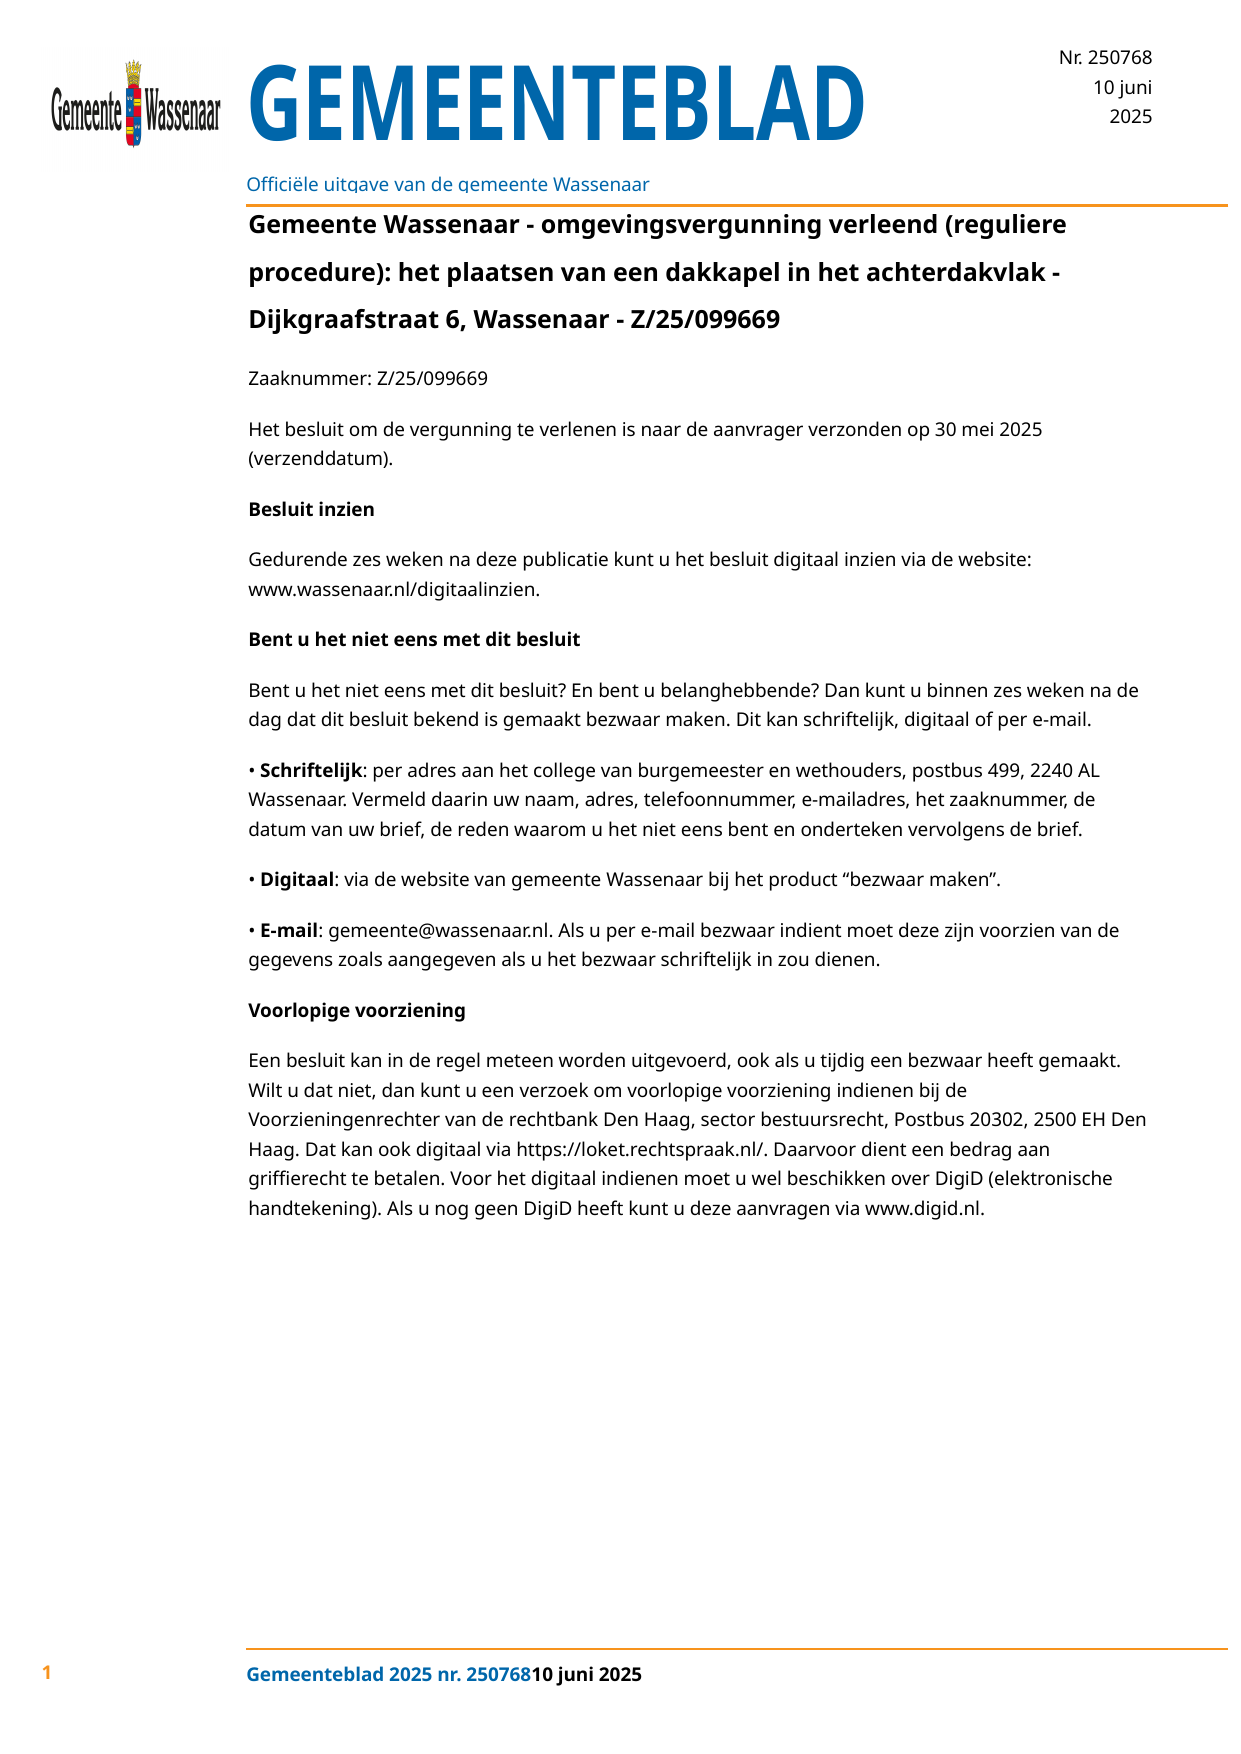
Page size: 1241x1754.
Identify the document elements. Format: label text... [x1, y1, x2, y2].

picture [41, 47, 231, 172]
text • E-mail: gemeente@wassenaar.nl. Als u per e-mail bezwaar indient moet deze zijn voorzien van de gegevens zoals aangegeven als u het bezwaar schriftelijk in zou dienen. [248, 917, 1152, 972]
text Gemeente Wassenaar - omgevingsvergunning verleend (reguliere procedure): het plaatsen van een dakkapel in het achterdakvlak - Dijkgraafstraat 6, Wassenaar - Z/25/099669 [248, 207, 1152, 336]
text Bent u het niet eens met dit besluit [248, 626, 1152, 652]
text • Digitaal: via de website van gemeente Wassenaar bij het product “bezwaar maken”. [248, 866, 1152, 892]
text Het besluit om de vergunning te verlenen is naar de aanvrager verzonden op 30 mei 2025 (verzenddatum). [248, 416, 1152, 471]
text Een besluit kan in de regel meteen worden uitgevoerd, ook als u tijdig een bezwaar heeft gemaakt. Wilt u dat niet, dan kunt u een verzoek om voorlopige voorziening indienen bij de Voorzieningenrechter van de rechtbank Den Haag, sector bestuursrecht, Postbus 20302, 2500 EH Den Haag. Dat kan ook digitaal via https://loket.rechtspraak.nl/. Daarvoor dient een bedrag aan griffierecht te betalen. Voor het digitaal indienen moet u wel beschikken over DigiD (elektronische handtekening). Als u nog geen DigiD heeft kunt u deze aanvragen via www.digid.nl. [248, 1047, 1152, 1221]
text Voorlopige voorziening [248, 997, 1152, 1022]
text Zaaknummer: Z/25/099669 [248, 366, 1152, 391]
text Besluit inzien [248, 496, 1152, 522]
text Gedurende zes weken na deze publicatie kunt u het besluit digitaal inzien via de website: www.wassenaar.nl/digitaalinzien. [248, 546, 1152, 602]
text • Schriftelijk: per adres aan het college van burgemeester en wethouders, postbus 499, 2240 AL Wassenaar. Vermeld daarin uw naam, adres, telefoonnummer, e-mailadres, het zaaknummer, de datum van uw brief, de reden waarom u het niet eens bent en onderteken vervolgens de brief. [248, 757, 1152, 842]
text Bent u het niet eens met dit besluit? En bent u belanghebbende? Dan kunt u binnen zes weken na de dag dat dit besluit bekend is gemaakt bezwaar maken. Dit kan schriftelijk, digitaal of per e-mail. [248, 677, 1152, 732]
